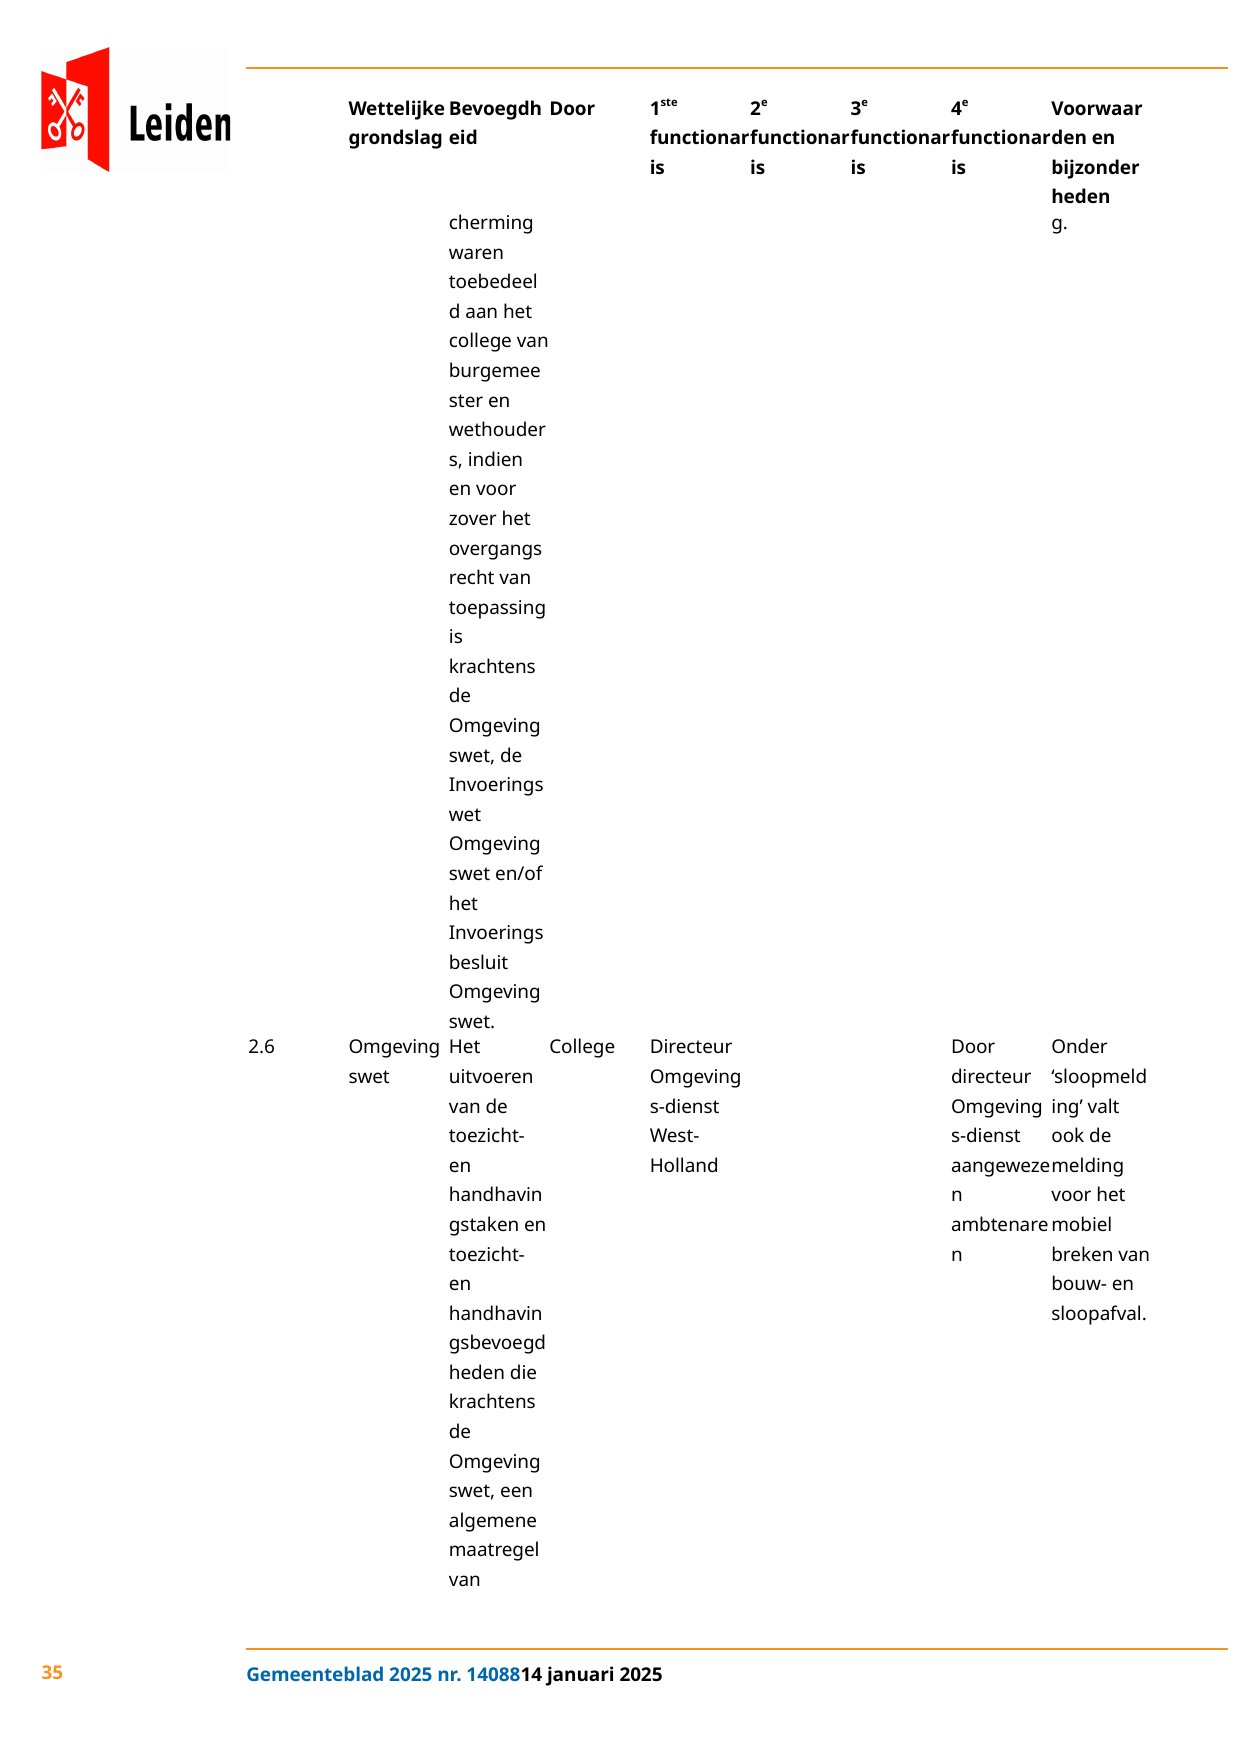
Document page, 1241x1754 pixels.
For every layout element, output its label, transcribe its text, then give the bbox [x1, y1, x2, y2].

picture [41, 47, 231, 172]
table_cell [650, 209, 750, 1034]
table_cell [951, 209, 1051, 1034]
table_cell cherming waren toebedeeld aan het college van burgemeester en wethouders, indien en voor zover het overgangsrecht van toepassing is krachtens de Omgevingswet, de Invoeringswet Omgevingswet en/of het Invoeringsbesluit Omgevingswet. [449, 209, 549, 1034]
table_cell [348, 209, 449, 1034]
table_cell 2.6 [248, 1034, 348, 1592]
table_cell [850, 1034, 951, 1592]
table_cell [248, 209, 348, 1034]
table_header Voorwaarden en bijzonderheden [1051, 95, 1152, 209]
table_cell Omgevingswet [348, 1034, 449, 1592]
table_cell g. [1051, 209, 1152, 1034]
table_header Bevoegdheid [449, 95, 549, 209]
table_cell Directeur Omgevings-dienst West-Holland [650, 1034, 750, 1592]
table_header Door [549, 95, 649, 209]
table_cell [549, 209, 649, 1034]
table_header 3e functionaris [850, 95, 951, 209]
table_cell College [549, 1034, 649, 1592]
table_header 1ste functionaris [650, 95, 750, 209]
table_cell [750, 1034, 850, 1592]
table_cell Het uitvoeren van de toezicht- en handhavingstaken en toezicht- en handhavingsbevoegdheden die krachtens de Omgevingswet, een algemene maatregel van [449, 1034, 549, 1592]
table_header Wettelijke grondslag [348, 95, 449, 209]
table_header 2e functionaris [750, 95, 850, 209]
table_header [248, 95, 348, 209]
table_header 4e functionaris [951, 95, 1051, 209]
table_cell [850, 209, 951, 1034]
table_cell [750, 209, 850, 1034]
table_cell Onder ‘sloopmelding’ valt ook de melding voor het mobiel breken van bouw- en sloopafval. [1051, 1034, 1152, 1592]
table_cell Door directeur Omgevings-dienst aangewezen ambtenaren [951, 1034, 1051, 1592]
